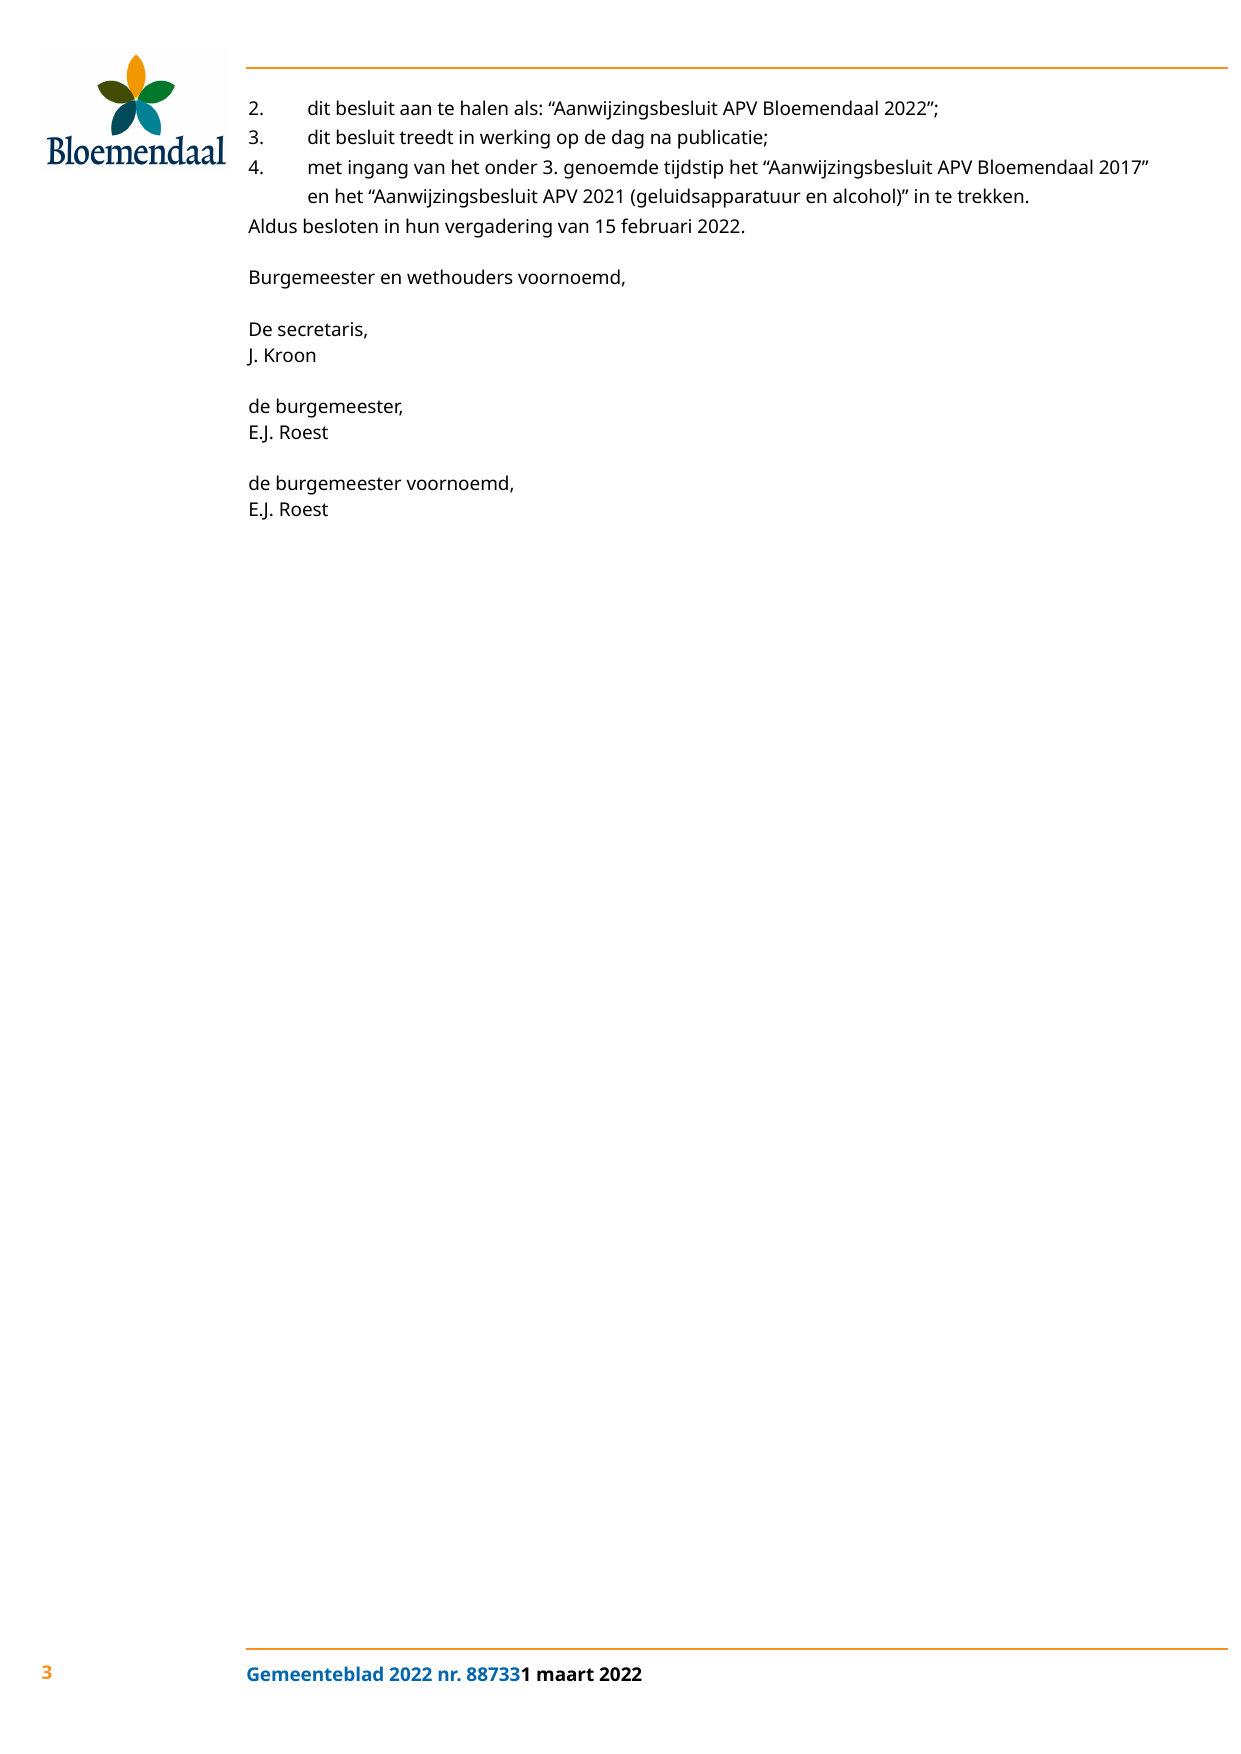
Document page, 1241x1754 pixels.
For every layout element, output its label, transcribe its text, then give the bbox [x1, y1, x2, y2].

list met ingang van het onder 3. genoemde tijdstip het “Aanwijzingsbesluit APV Bloemendaal 2017” en het “Aanwijzingsbesluit APV 2021 (geluidsapparatuur en alcohol)” in te trekken. [248, 154, 1152, 209]
text E.J. Roest [248, 496, 1152, 522]
text De secretaris, [248, 316, 1152, 342]
list dit besluit aan te halen als: “Aanwijzingsbesluit APV Bloemendaal 2022”; [248, 95, 1152, 121]
text de burgemeester, [248, 393, 1152, 419]
text Aldus besloten in hun vergadering van 15 februari 2022. [248, 213, 1152, 239]
text J. Kroon [248, 342, 1152, 367]
text Burgemeester en wethouders voornoemd, [248, 264, 1152, 290]
text de burgemeester voornoemd, [248, 470, 1152, 496]
text E.J. Roest [248, 419, 1152, 445]
list dit besluit treedt in werking op de dag na publicatie; [248, 124, 1152, 150]
picture [41, 47, 231, 172]
